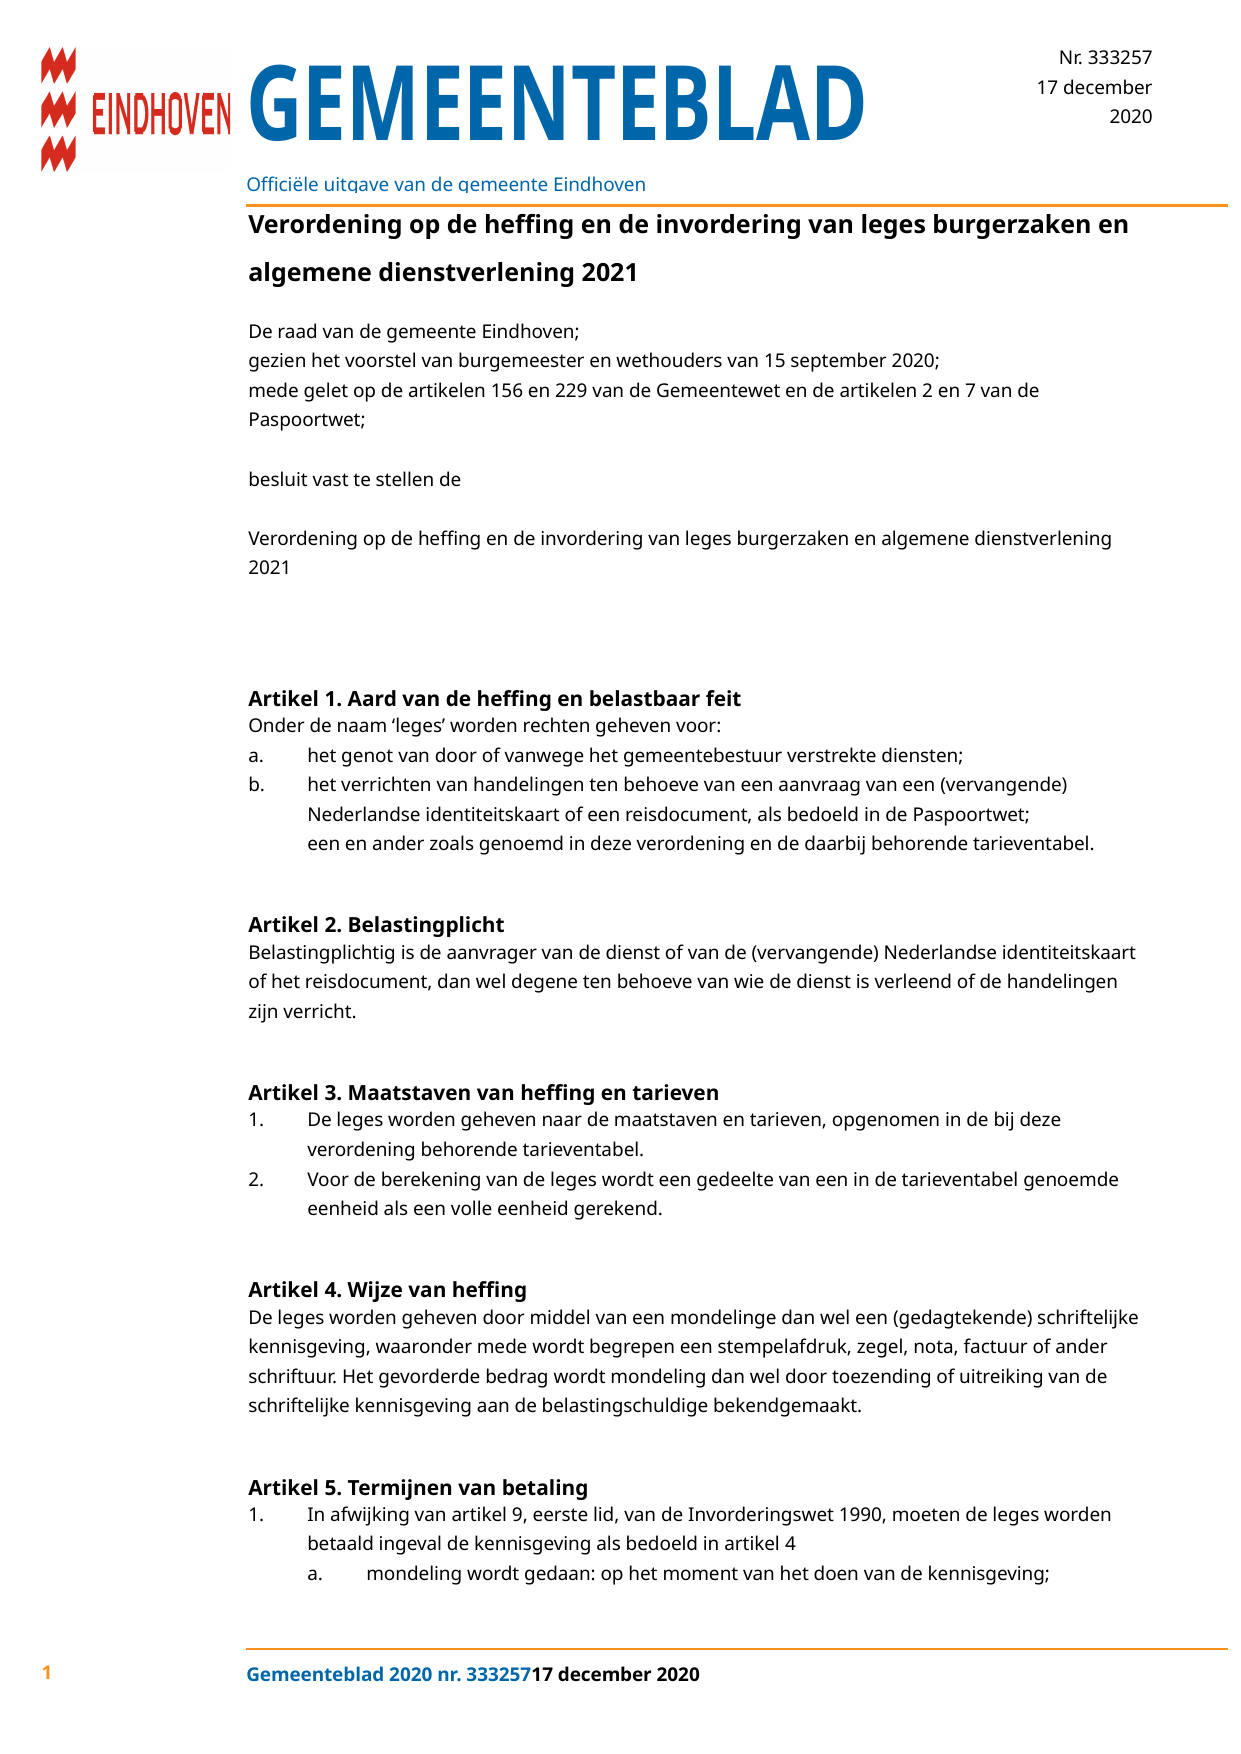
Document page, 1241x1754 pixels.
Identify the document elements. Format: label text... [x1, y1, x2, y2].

list mondeling wordt gedaan: op het moment van het doen van de kennisgeving; [307, 1560, 1152, 1586]
text gezien het voorstel van burgemeester en wethouders van 15 september 2020; [248, 347, 1152, 373]
list De leges worden geheven naar de maatstaven en tarieven, opgenomen in de bij deze verordening behorende tarieventabel. [248, 1107, 1152, 1162]
text Onder de naam ‘leges’ worden rechten geheven voor: [248, 712, 1152, 738]
text De raad van de gemeente Eindhoven; [248, 318, 1152, 344]
picture [41, 47, 231, 172]
list het genot van door of vanwege het gemeentebestuur verstrekte diensten; [248, 742, 1152, 768]
text Artikel 1. Aard van de heffing en belastbaar feit [248, 684, 1152, 712]
list In afwijking van artikel 9, eerste lid, van de Invorderingswet 1990, moeten de leges worden betaald ingeval de kennisgeving als bedoeld in artikel 4 [248, 1501, 1152, 1556]
text Artikel 5. Termijnen van betaling [248, 1473, 1152, 1501]
list Voor de berekening van de leges wordt een gedeelte van een in de tarieventabel genoemde eenheid als een volle eenheid gerekend. [248, 1166, 1152, 1221]
text Artikel 2. Belastingplicht [248, 911, 1152, 939]
text De leges worden geheven door middel van een mondelinge dan wel een (gedagtekende) schriftelijke kennisgeving, waaronder mede wordt begrepen een stempelafdruk, zegel, nota, factuur of ander schriftuur. Het gevorderde bedrag wordt mondeling dan wel door toezending of uitreiking van de schriftelijke kennisgeving aan de belastingschuldige bekendgemaakt. [248, 1304, 1152, 1418]
text Verordening op de heffing en de invordering van leges burgerzaken en algemene dienstverlening 2021 [248, 207, 1152, 288]
list het verrichten van handelingen ten behoeve van een aanvraag van een (vervangende) Nederlandse identiteitskaart of een reisdocument, als bedoeld in de Paspoortwet; [248, 771, 1152, 827]
text mede gelet op de artikelen 156 en 229 van de Gemeentewet en de artikelen 2 en 7 van de Paspoortwet; [248, 377, 1152, 432]
text Verordening op de heffing en de invordering van leges burgerzaken en algemene dienstverlening 2021 [248, 525, 1152, 580]
list een en ander zoals genoemd in deze verordening en de daarbij behorende tarieventabel. [248, 831, 1152, 856]
text Artikel 3. Maatstaven van heffing en tarieven [248, 1078, 1152, 1107]
text Artikel 4. Wijze van heffing [248, 1275, 1152, 1304]
text besluit vast te stellen de [248, 466, 1152, 492]
text Belastingplichtig is de aanvrager van de dienst of van de (vervangende) Nederlandse identiteitskaart of het reisdocument, dan wel degene ten behoeve van wie de dienst is verleend of de handelingen zijn verricht. [248, 939, 1152, 1024]
